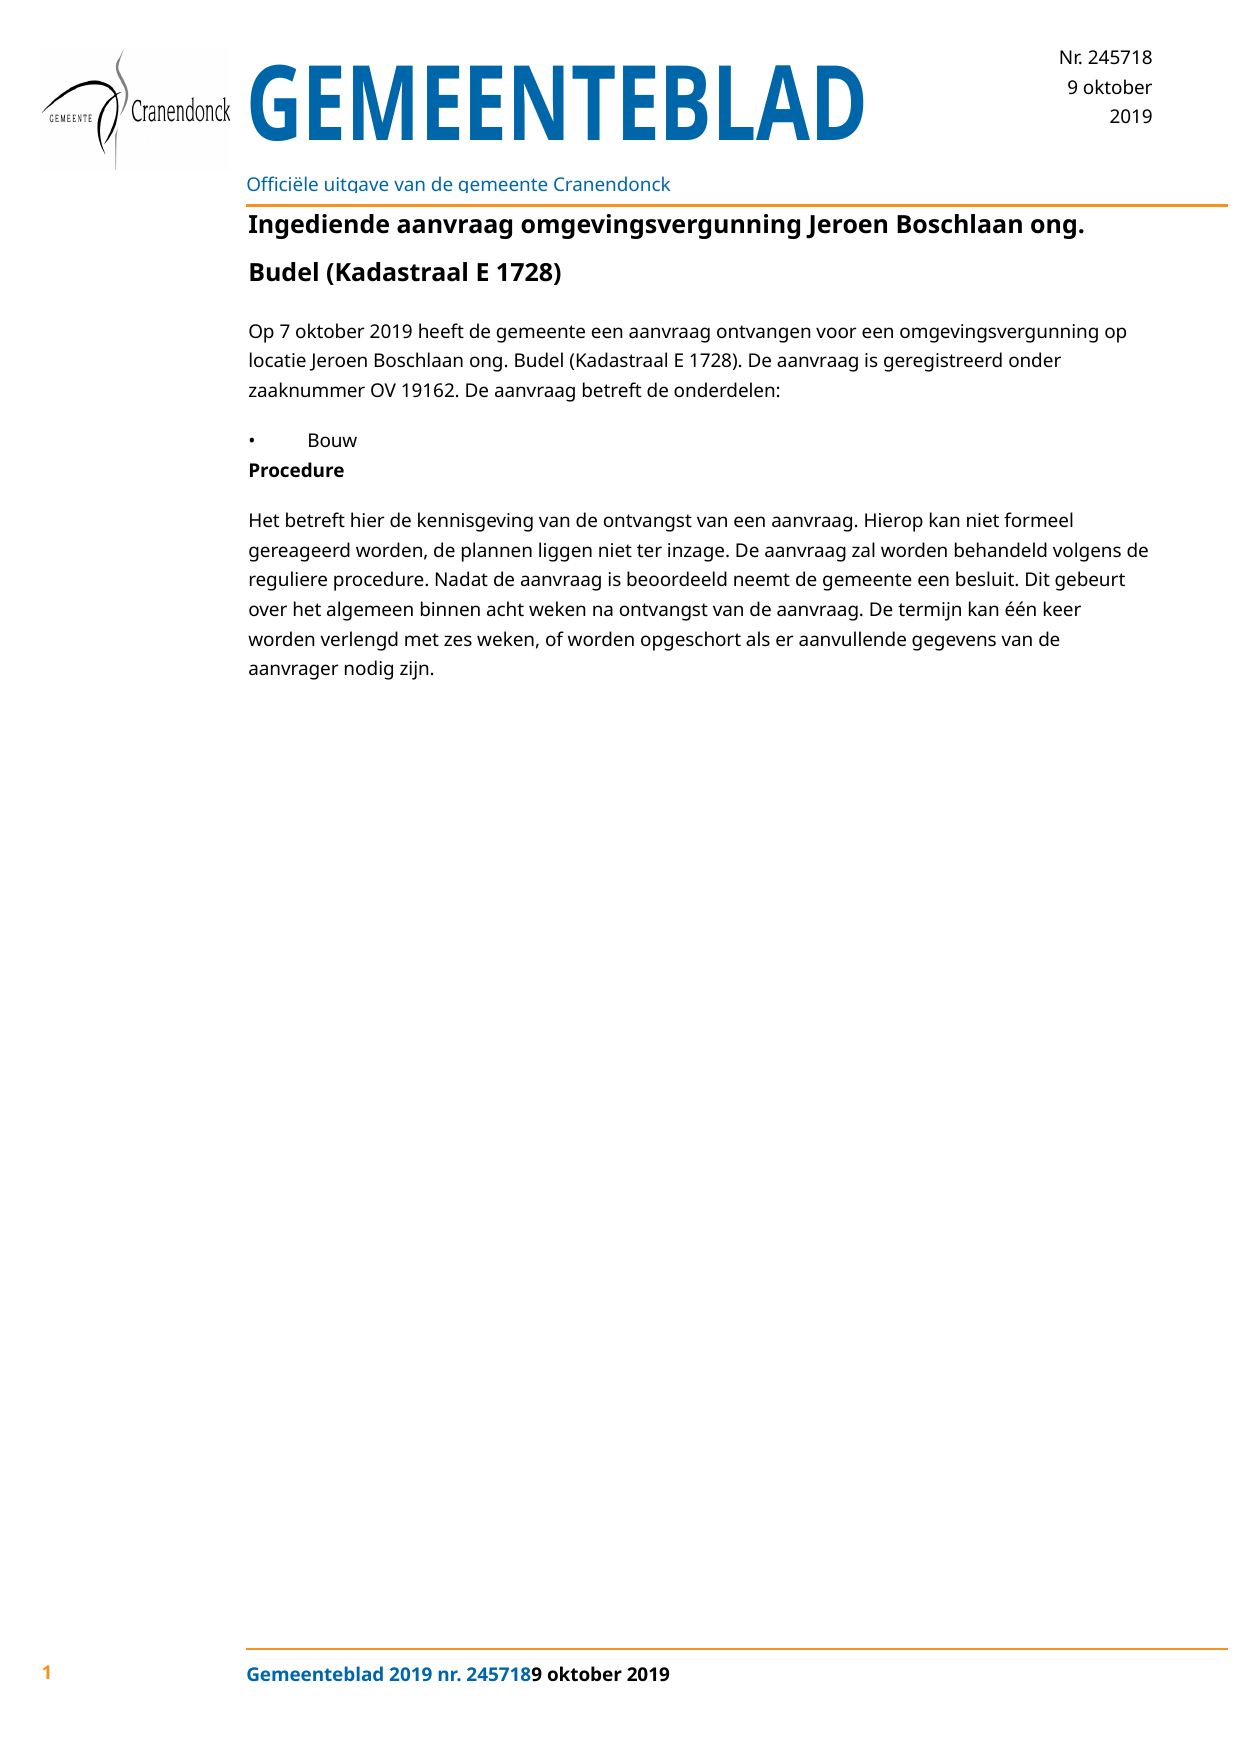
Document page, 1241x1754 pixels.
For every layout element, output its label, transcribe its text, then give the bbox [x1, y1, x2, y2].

text Ingediende aanvraag omgevingsvergunning Jeroen Boschlaan ong. Budel (Kadastraal E 1728) [248, 207, 1152, 288]
list Bouw [248, 427, 1152, 453]
text Op 7 oktober 2019 heeft de gemeente een aanvraag ontvangen voor een omgevingsvergunning op locatie Jeroen Boschlaan ong. Budel (Kadastraal E 1728). De aanvraag is geregistreerd onder zaaknummer OV 19162. De aanvraag betreft de onderdelen: [248, 318, 1152, 403]
picture [41, 47, 231, 172]
text Het betreft hier de kennisgeving van de ontvangst van een aanvraag. Hierop kan niet formeel gereageerd worden, de plannen liggen niet ter inzage. De aanvraag zal worden behandeld volgens de reguliere procedure. Nadat de aanvraag is beoordeeld neemt de gemeente een besluit. Dit gebeurt over het algemeen binnen acht weken na ontvangst van de aanvraag. De termijn kan één keer worden verlengd met zes weken, of worden opgeschort als er aanvullende gegevens van de aanvrager nodig zijn. [248, 507, 1152, 681]
text Procedure [248, 457, 1152, 483]
